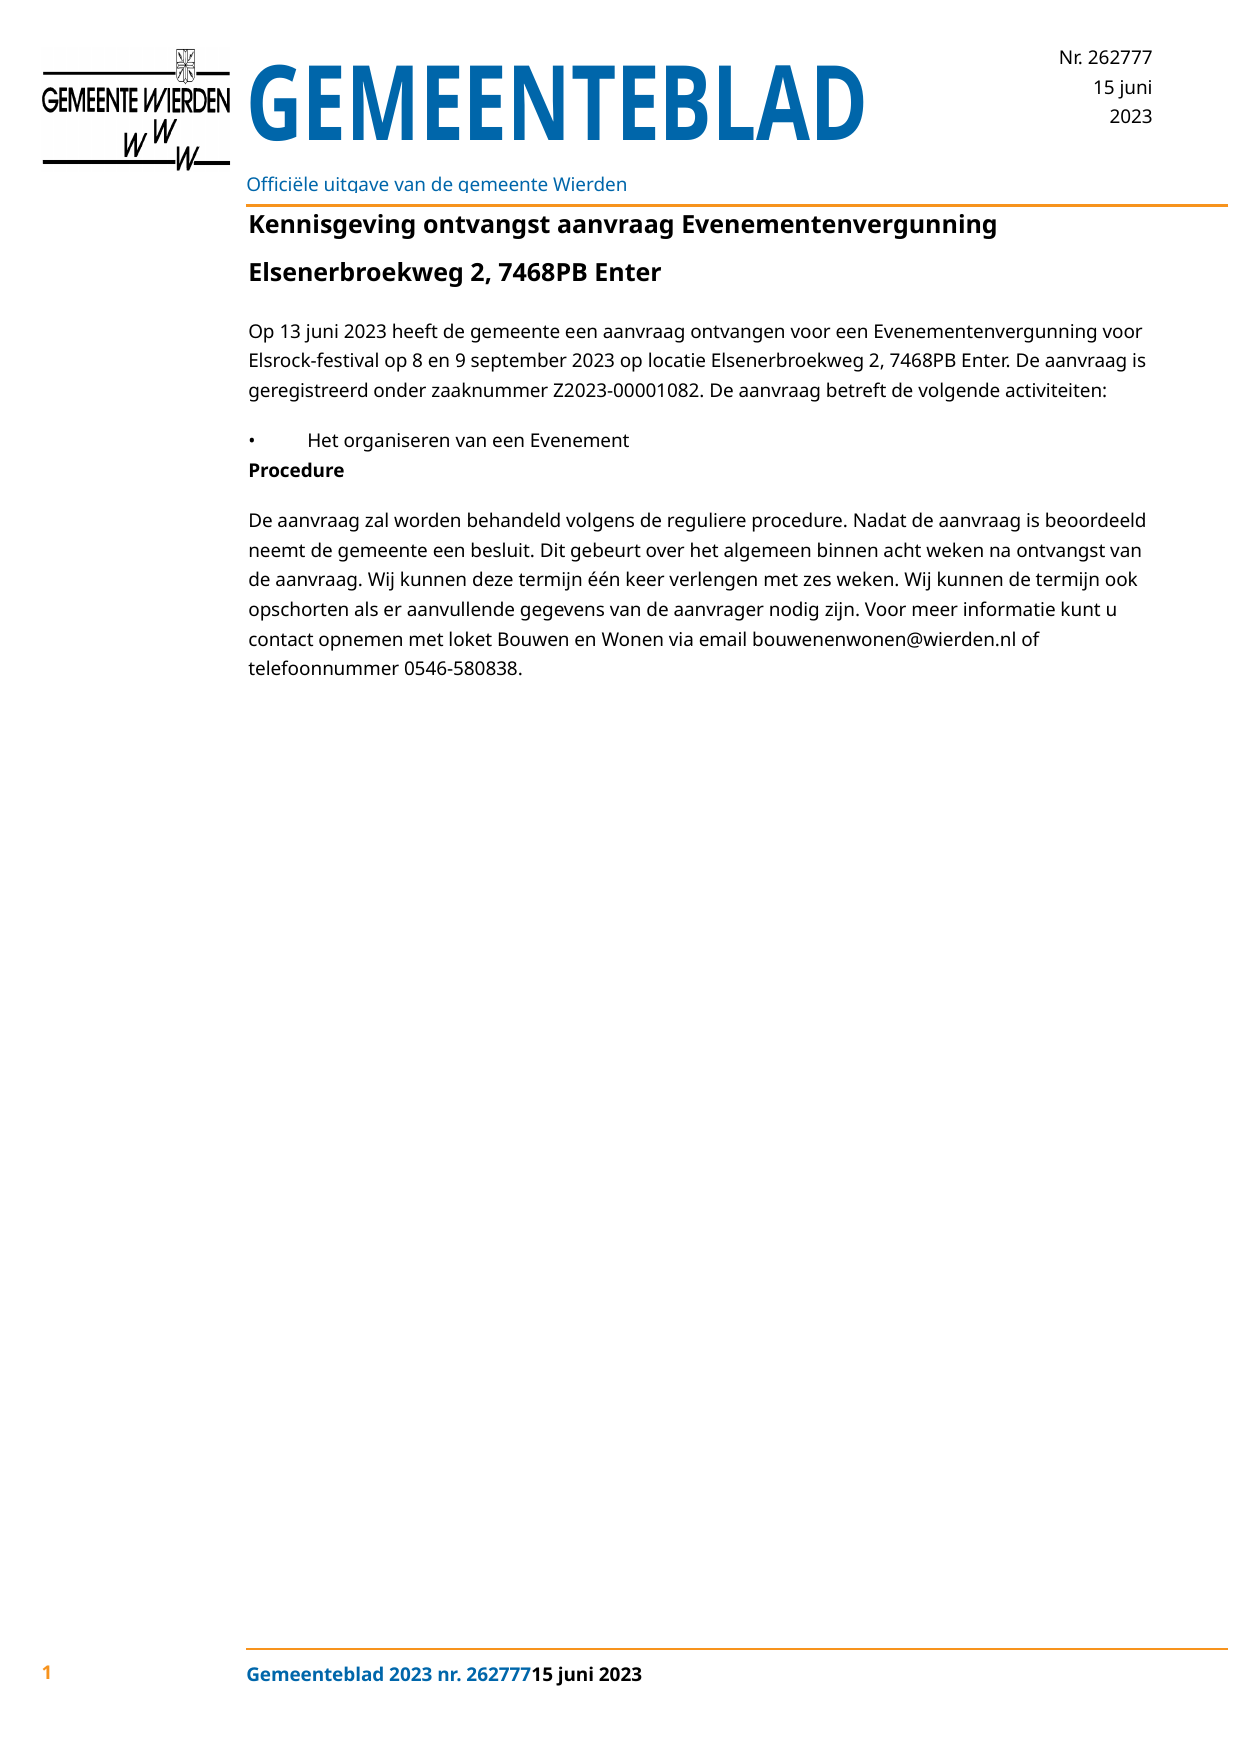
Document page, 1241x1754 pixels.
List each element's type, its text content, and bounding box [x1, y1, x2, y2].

list Het organiseren van een Evenement [248, 427, 1152, 453]
text Op 13 juni 2023 heeft de gemeente een aanvraag ontvangen voor een Evenementenvergunning voor Elsrock-festival op 8 en 9 september 2023 op locatie Elsenerbroekweg 2, 7468PB Enter. De aanvraag is geregistreerd onder zaaknummer Z2023-00001082. De aanvraag betreft de volgende activiteiten: [248, 318, 1152, 403]
picture [41, 47, 231, 172]
text Procedure [248, 457, 1152, 483]
text De aanvraag zal worden behandeld volgens de reguliere procedure. Nadat de aanvraag is beoordeeld neemt de gemeente een besluit. Dit gebeurt over het algemeen binnen acht weken na ontvangst van de aanvraag. Wij kunnen deze termijn één keer verlengen met zes weken. Wij kunnen de termijn ook opschorten als er aanvullende gegevens van de aanvrager nodig zijn. Voor meer informatie kunt u contact opnemen met loket Bouwen en Wonen via email bouwenenwonen@wierden.nl of telefoonnummer 0546-580838. [248, 507, 1152, 681]
text Kennisgeving ontvangst aanvraag Evenementenvergunning Elsenerbroekweg 2, 7468PB Enter [248, 207, 1152, 288]
